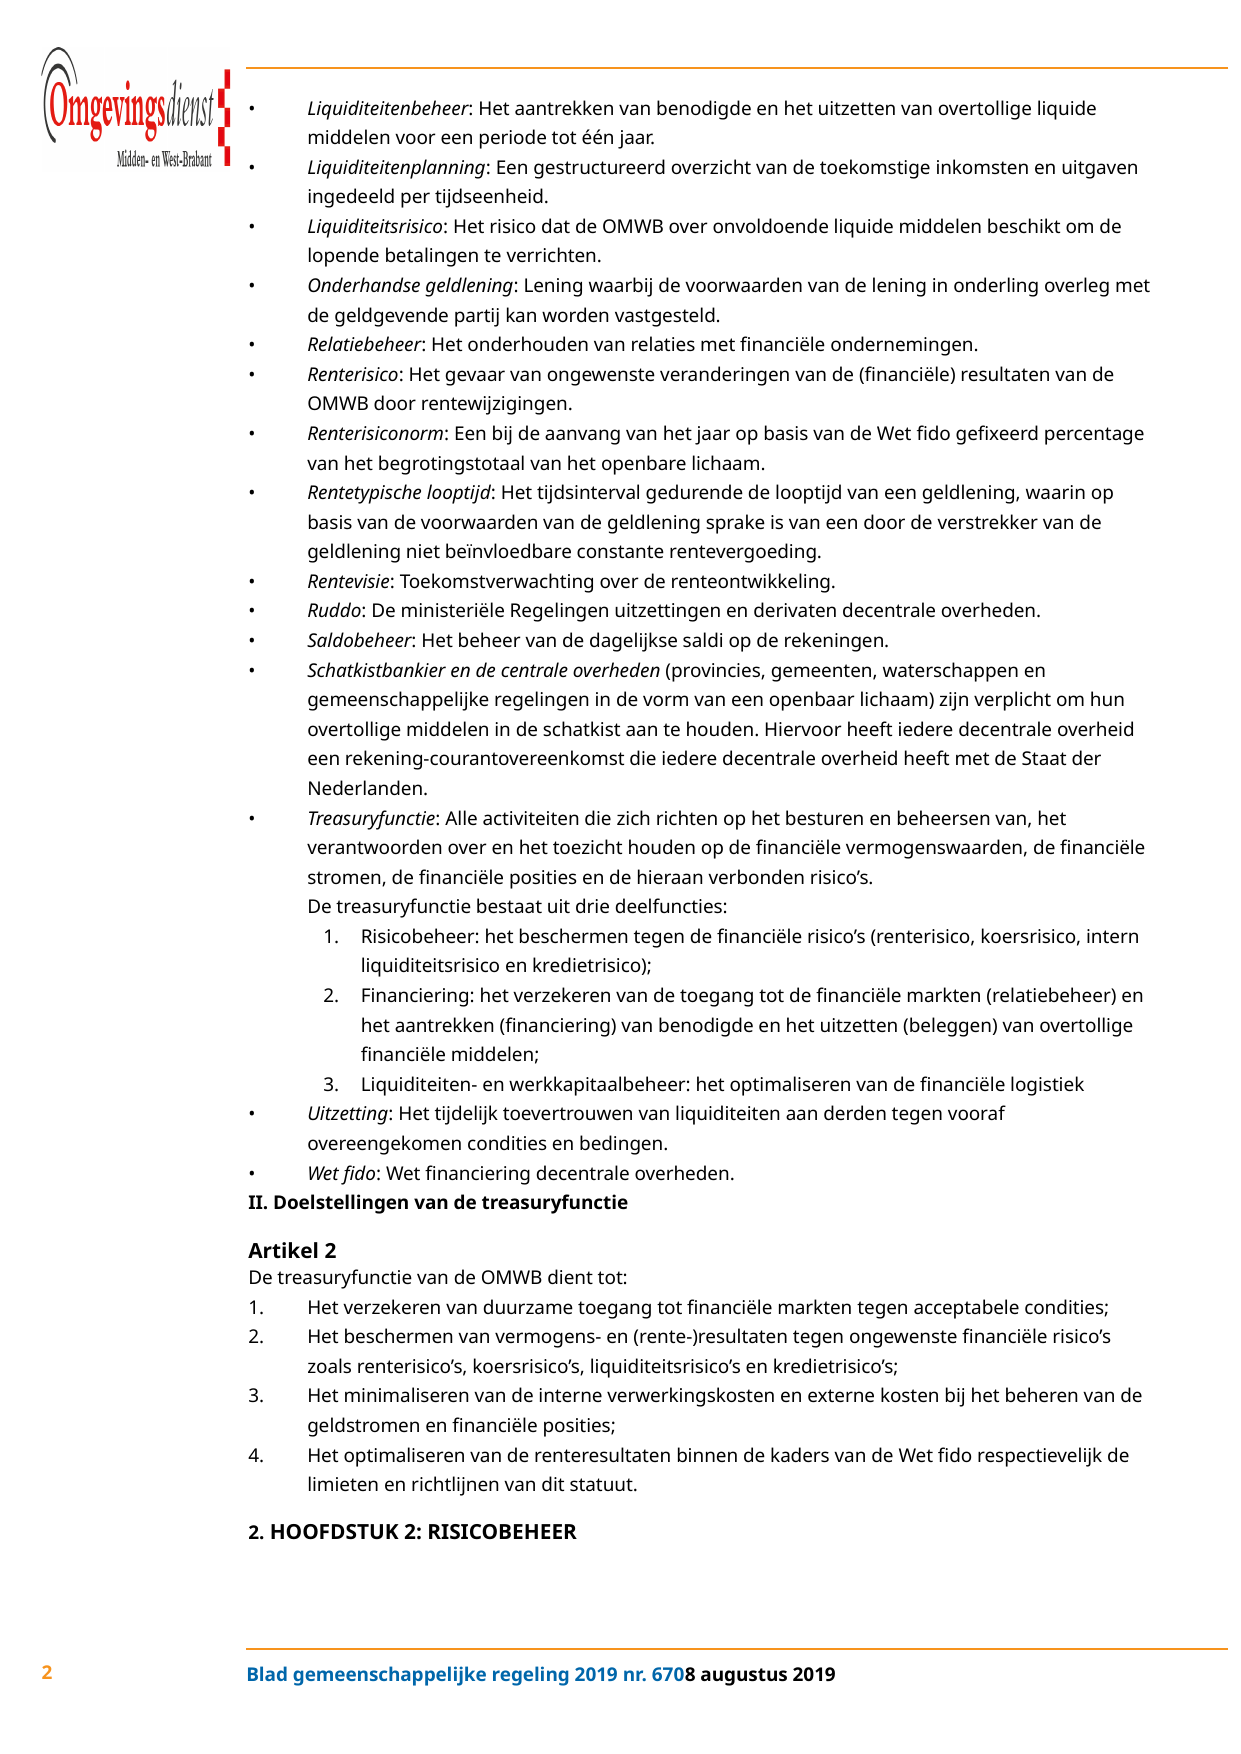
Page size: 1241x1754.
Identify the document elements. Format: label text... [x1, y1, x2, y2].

list Uitzetting: Het tijdelijk toevertrouwen van liquiditeiten aan derden tegen vooraf overeengekomen condities en bedingen. [248, 1101, 1152, 1156]
list De treasuryfunctie bestaat uit drie deelfuncties: [248, 893, 1152, 919]
list Risicobeheer: het beschermen tegen de financiële risico’s (renterisico, koersrisico, intern liquiditeitsrisico en kredietrisico); [323, 923, 1152, 978]
list Renterisiconorm: Een bij de aanvang van het jaar op basis van de Wet fido gefixeerd percentage van het begrotingstotaal van het openbare lichaam. [248, 420, 1152, 476]
list Rentetypische looptijd: Het tijdsinterval gedurende de looptijd van een geldlening, waarin op basis van de voorwaarden van de geldlening sprake is van een door de verstrekker van de geldlening niet beïnvloedbare constante rentevergoeding. [248, 479, 1152, 564]
text De treasuryfunctie van de OMWB dient tot: [248, 1264, 1152, 1290]
list Saldobeheer: Het beheer van de dagelijkse saldi op de rekeningen. [248, 627, 1152, 653]
list Financiering: het verzekeren van de toegang tot de financiële markten (relatiebeheer) en het aantrekken (financiering) van benodigde en het uitzetten (beleggen) van overtollige financiële middelen; [323, 982, 1152, 1067]
list Treasuryfunctie: Alle activiteiten die zich richten op het besturen en beheersen van, het verantwoorden over en het toezicht houden op de financiële vermogenswaarden, de financiële stromen, de financiële posities en de hieraan verbonden risico’s. [248, 805, 1152, 890]
text 2. HOOFDSTUK 2: RISICOBEHEER [248, 1517, 1152, 1546]
list Ruddo: De ministeriële Regelingen uitzettingen en derivaten decentrale overheden. [248, 598, 1152, 623]
list Schatkistbankier en de centrale overheden (provincies, gemeenten, waterschappen en gemeenschappelijke regelingen in de vorm van een openbaar lichaam) zijn verplicht om hun overtollige middelen in de schatkist aan te houden. Hiervoor heeft iedere decentrale overheid een rekening-courantovereenkomst die iedere decentrale overheid heeft met de Staat der Nederlanden. [248, 657, 1152, 801]
list Het verzekeren van duurzame toegang tot financiële markten tegen acceptabele condities; [248, 1294, 1152, 1320]
picture [41, 47, 231, 172]
list Liquiditeitenplanning: Een gestructureerd overzicht van de toekomstige inkomsten en uitgaven ingedeeld per tijdseenheid. [248, 154, 1152, 209]
list Het minimaliseren van de interne verwerkingskosten en externe kosten bij het beheren van de geldstromen en financiële posities; [248, 1383, 1152, 1438]
list Liquiditeitsrisico: Het risico dat de OMWB over onvoldoende liquide middelen beschikt om de lopende betalingen te verrichten. [248, 213, 1152, 268]
text Artikel 2 [248, 1236, 1152, 1264]
list Wet fido: Wet financiering decentrale overheden. [248, 1160, 1152, 1186]
text II. Doelstellingen van de treasuryfunctie [248, 1189, 1152, 1215]
list Liquiditeiten- en werkkapitaalbeheer: het optimaliseren van de financiële logistiek [323, 1071, 1152, 1097]
list Relatiebeheer: Het onderhouden van relaties met financiële ondernemingen. [248, 331, 1152, 357]
list Rentevisie: Toekomstverwachting over de renteontwikkeling. [248, 568, 1152, 594]
list Onderhandse geldlening: Lening waarbij de voorwaarden van de lening in onderling overleg met de geldgevende partij kan worden vastgesteld. [248, 272, 1152, 328]
list Liquiditeitenbeheer: Het aantrekken van benodigde en het uitzetten van overtollige liquide middelen voor een periode tot één jaar. [248, 95, 1152, 150]
list Renterisico: Het gevaar van ongewenste veranderingen van de (financiële) resultaten van de OMWB door rentewijzigingen. [248, 361, 1152, 416]
list Het optimaliseren van de renteresultaten binnen de kaders van de Wet fido respectievelijk de limieten en richtlijnen van dit statuut. [248, 1442, 1152, 1497]
list Het beschermen van vermogens- en (rente-)resultaten tegen ongewenste financiële risico’s zoals renterisico’s, koersrisico’s, liquiditeitsrisico’s en kredietrisico’s; [248, 1323, 1152, 1379]
